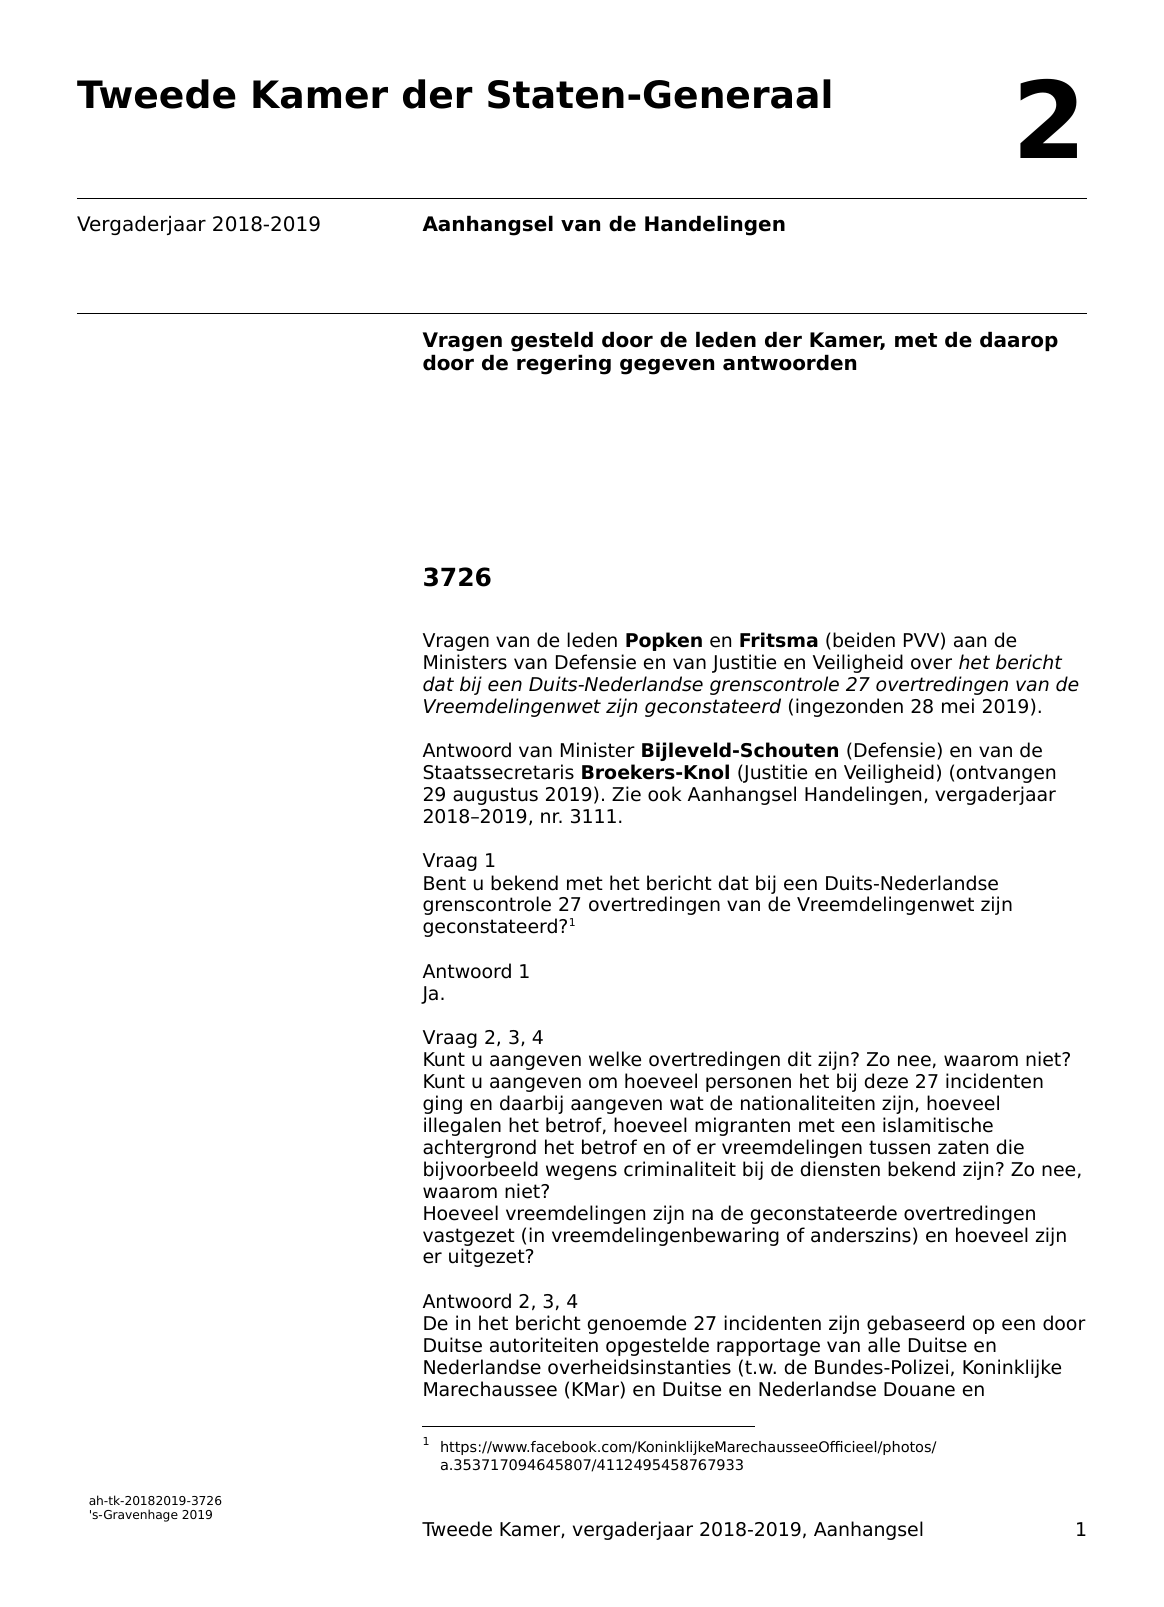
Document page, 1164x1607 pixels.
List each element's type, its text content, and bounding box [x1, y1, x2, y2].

text Antwoord 2, 3, 4 [422, 1291, 1087, 1313]
table_header Tweede Kamer der Staten-Generaal [77, 59, 886, 198]
text Ja. [422, 982, 1087, 1004]
text Bent u bekend met het bericht dat bij een Duits-Nederlandse grenscontrole 27 overtredingen van de Vreemdelingenwet zijn geconstateerd? [422, 872, 1087, 938]
table_cell Vergaderjaar 2018-2019 [77, 199, 422, 313]
text Kunt u aangeven welke overtredingen dit zijn? Zo nee, waarom niet? [422, 1049, 1087, 1071]
text Vraag 2, 3, 4 [422, 1027, 1087, 1049]
text 's-Gravenhage 2019 [88, 1508, 323, 1522]
text Kunt u aangeven om hoeveel personen het bij deze 27 incidenten ging en daarbij aangeven wat de nationaliteiten zijn, hoeveel illegalen het betrof, hoeveel migranten met een islamitische achtergrond het betrof en of er vreemdelingen tussen zaten die bijvoorbeeld wegens criminaliteit bij de diensten bekend zijn? Zo nee, waarom niet? [422, 1071, 1087, 1202]
text ah-tk-20182019-3726 [88, 1494, 323, 1508]
text https://www.facebook.com/KoninklijkeMarechausseeOfficieel/photos/a.353717094645807/4112495458767933 [422, 1435, 1087, 1474]
text Vraag 1 [422, 850, 1087, 872]
text Hoeveel vreemdelingen zijn na de geconstateerde overtredingen vastgezet (in vreemdelingenbewaring of anderszins) en hoeveel zijn er uitgezet? [422, 1202, 1087, 1268]
table_cell [77, 314, 422, 375]
table_header 2 [886, 59, 1087, 198]
table_cell Aanhangsel van de Handelingen [422, 199, 1087, 313]
text De in het bericht genoemde 27 incidenten zijn gebaseerd op een door Duitse autoriteiten opgestelde rapportage van alle Duitse en Nederlandse overheidsinstanties (t.w. de Bundes-Polizei, Koninklijke Marechaussee (KMar) en Duitse en Nederlandse Douane en [422, 1313, 1087, 1401]
text Antwoord 1 [422, 961, 1087, 982]
text Antwoord van Minister Bijleveld-Schouten (Defensie) en van de Staatssecretaris Broekers-Knol (Justitie en Veiligheid) (ontvangen 29 augustus 2019). Zie ook Aanhangsel Handelingen, vergaderjaar 2018–2019, nr. 3111. [422, 740, 1087, 828]
text Vragen van de leden Popken en Fritsma (beiden PVV) aan de Ministers van Defensie en van Justitie en Veiligheid over het bericht dat bij een Duits-Nederlandse grenscontrole 27 overtredingen van de Vreemdelingenwet zijn geconstateerd (ingezonden 28 mei 2019). [422, 630, 1087, 718]
text 3726 [422, 563, 1087, 592]
table_cell Vragen gesteld door de leden der Kamer, met de daarop door de regering gegeven antwoorden [422, 314, 1087, 375]
